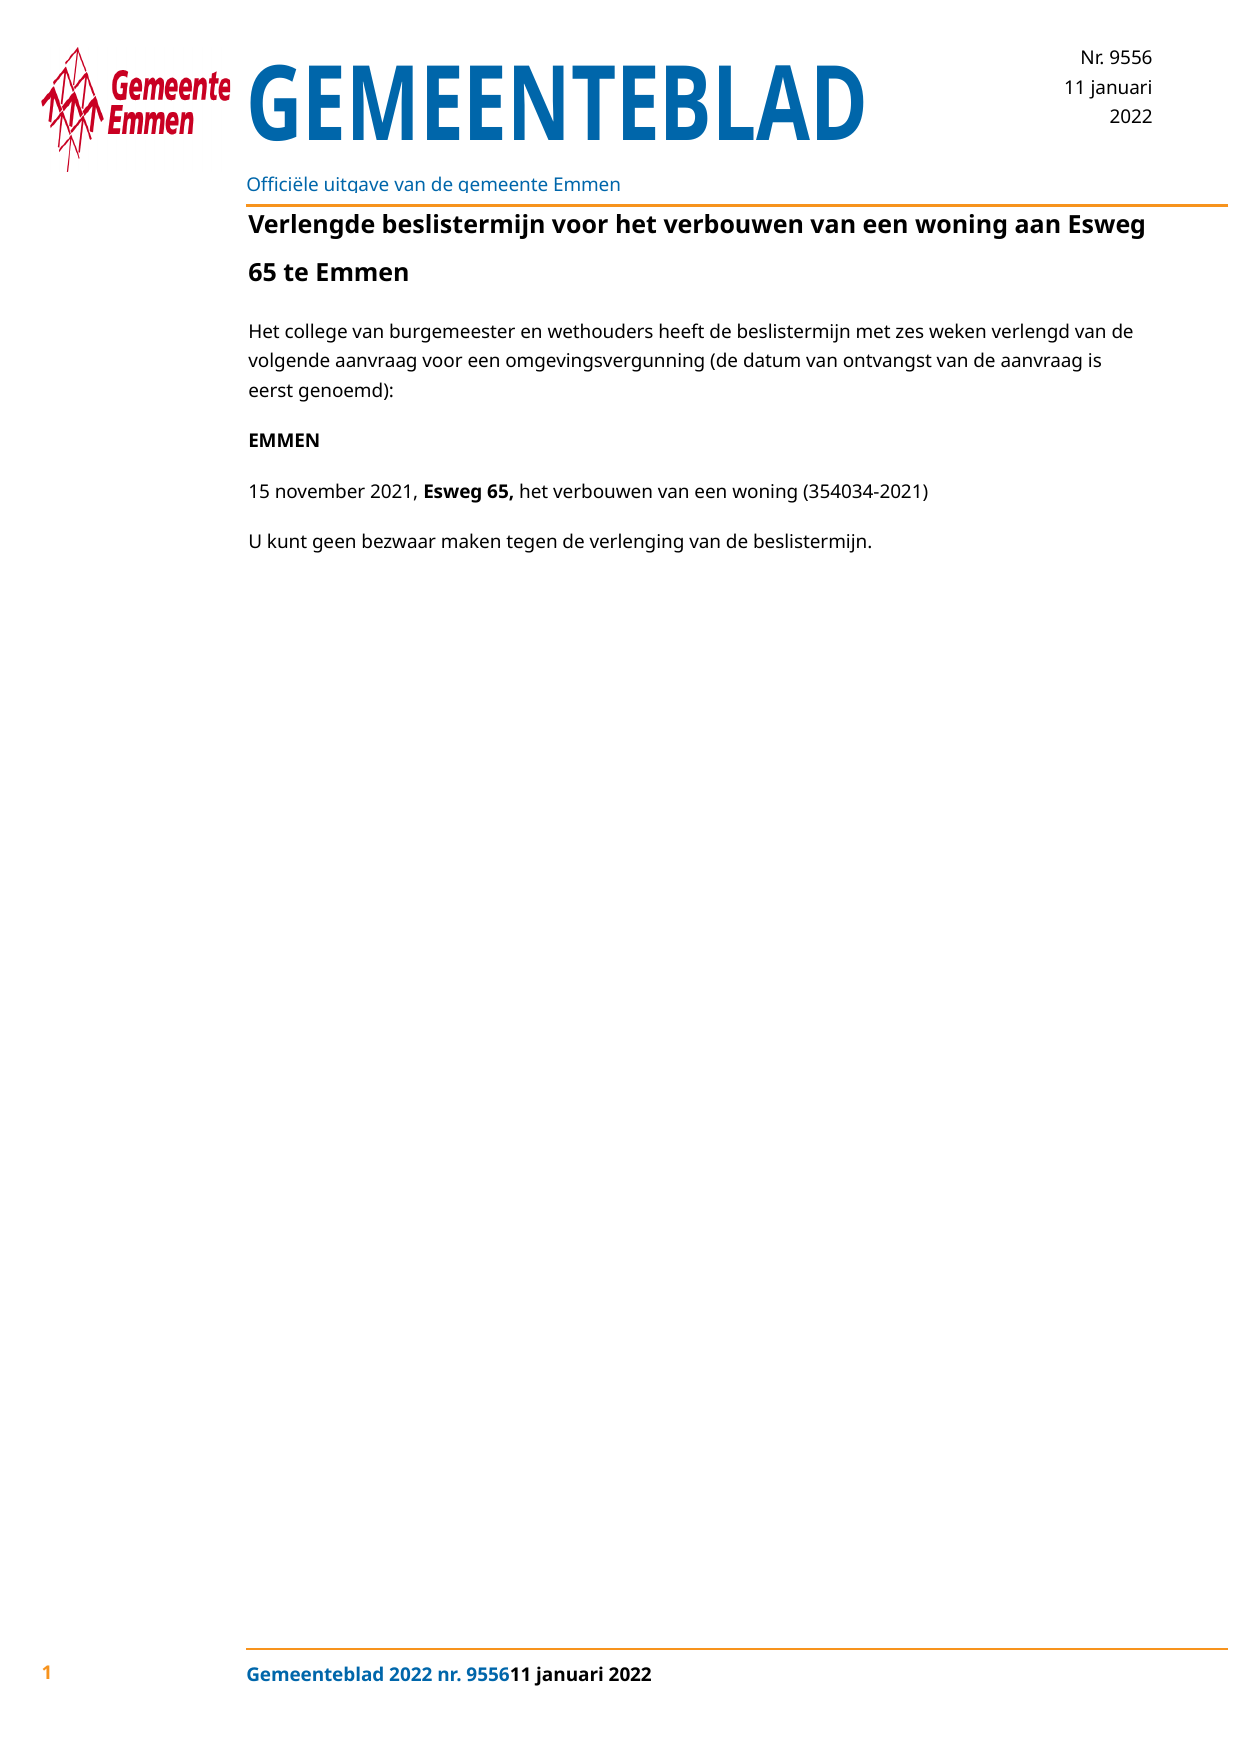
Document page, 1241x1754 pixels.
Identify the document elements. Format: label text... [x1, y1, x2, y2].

text U kunt geen bezwaar maken tegen de verlenging van de beslistermijn. [248, 528, 1152, 554]
text Verlengde beslistermijn voor het verbouwen van een woning aan Esweg 65 te Emmen [248, 207, 1152, 288]
text Het college van burgemeester en wethouders heeft de beslistermijn met zes weken verlengd van de volgende aanvraag voor een omgevingsvergunning (de datum van ontvangst van de aanvraag is eerst genoemd): [248, 318, 1152, 403]
text EMMEN [248, 427, 1152, 453]
text 15 november 2021, Esweg 65, het verbouwen van een woning (354034-2021) [248, 478, 1152, 504]
picture [41, 47, 231, 172]
